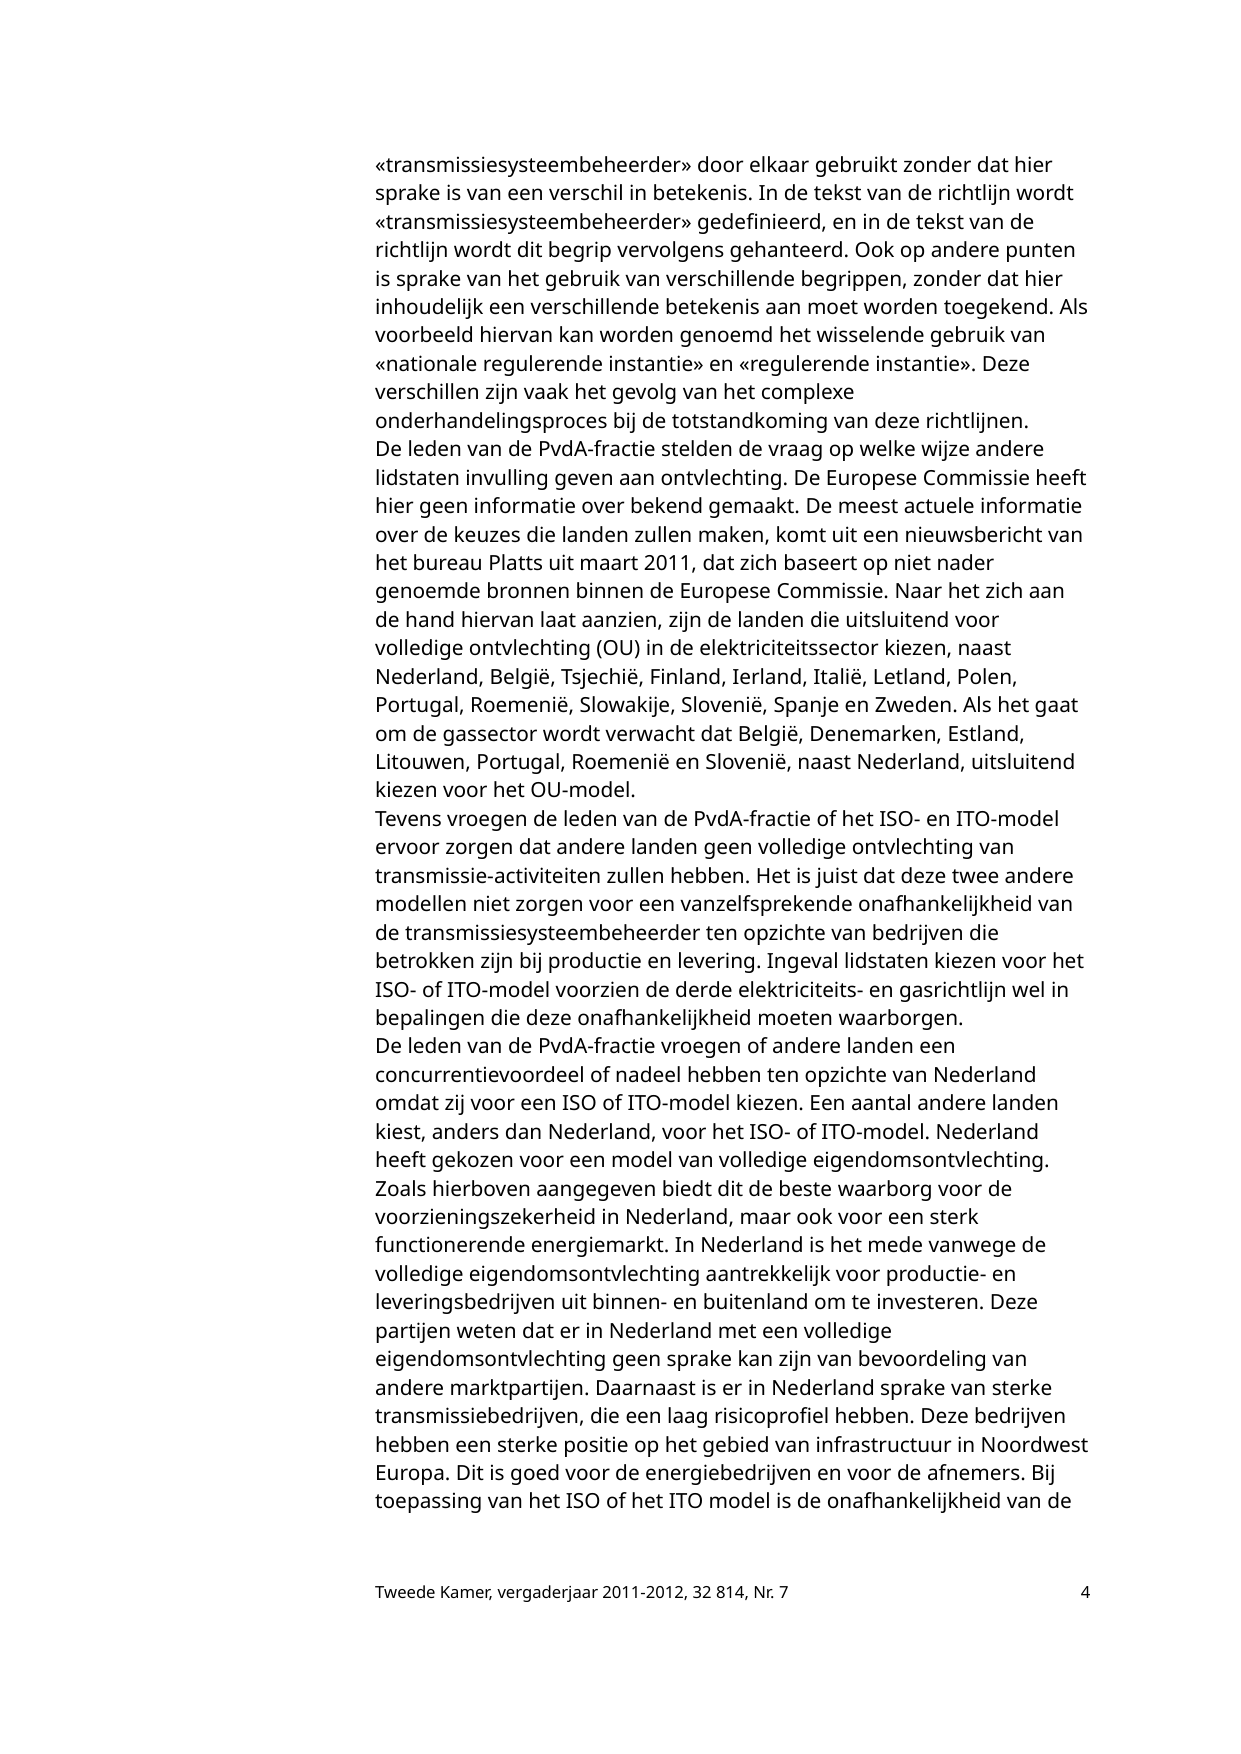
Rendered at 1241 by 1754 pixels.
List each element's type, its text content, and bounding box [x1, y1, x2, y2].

text «transmissiesysteembeheerder» door elkaar gebruikt zonder dat hier sprake is van een verschil in betekenis. In de tekst van de richtlijn wordt «transmissiesysteembeheerder» gedefinieerd, en in de tekst van de richtlijn wordt dit begrip vervolgens gehanteerd. Ook op andere punten is sprake van het gebruik van verschillende begrippen, zonder dat hier inhoudelijk een verschillende betekenis aan moet worden toegekend. Als voorbeeld hiervan kan worden genoemd het wisselende gebruik van «nationale regulerende instantie» en «regulerende instantie». Deze verschillen zijn vaak het gevolg van het complexe onderhandelingsproces bij de totstandkoming van deze richtlijnen. [375, 150, 1090, 434]
text De leden van de PvdA-fractie stelden de vraag op welke wijze andere lidstaten invulling geven aan ontvlechting. De Europese Commissie heeft hier geen informatie over bekend gemaakt. De meest actuele informatie over de keuzes die landen zullen maken, komt uit een nieuwsbericht van het bureau Platts uit maart 2011, dat zich baseert op niet nader genoemde bronnen binnen de Europese Commissie. Naar het zich aan de hand hiervan laat aanzien, zijn de landen die uitsluitend voor volledige ontvlechting (OU) in de elektriciteitssector kiezen, naast Nederland, België, Tsjechië, Finland, Ierland, Italië, Letland, Polen, Portugal, Roemenië, Slowakije, Slovenië, Spanje en Zweden. Als het gaat om de gassector wordt verwacht dat België, Denemarken, Estland, Litouwen, Portugal, Roemenië en Slovenië, naast Nederland, uitsluitend kiezen voor het OU-model. [375, 434, 1090, 804]
text Tevens vroegen de leden van de PvdA-fractie of het ISO- en ITO-model ervoor zorgen dat andere landen geen volledige ontvlechting van transmissie-activiteiten zullen hebben. Het is juist dat deze twee andere modellen niet zorgen voor een vanzelfsprekende onafhankelijkheid van de transmissiesysteembeheerder ten opzichte van bedrijven die betrokken zijn bij productie en levering. Ingeval lidstaten kiezen voor het ISO- of ITO-model voorzien de derde elektriciteits- en gasrichtlijn wel in bepalingen die deze onafhankelijkheid moeten waarborgen. [375, 804, 1090, 1032]
text De leden van de PvdA-fractie vroegen of andere landen een concurrentievoordeel of nadeel hebben ten opzichte van Nederland omdat zij voor een ISO of ITO-model kiezen. Een aantal andere landen kiest, anders dan Nederland, voor het ISO- of ITO-model. Nederland heeft gekozen voor een model van volledige eigendomsontvlechting. Zoals hierboven aangegeven biedt dit de beste waarborg voor de voorzieningszekerheid in Nederland, maar ook voor een sterk functionerende energiemarkt. In Nederland is het mede vanwege de volledige eigendomsontvlechting aantrekkelijk voor productie- en leveringsbedrijven uit binnen- en buitenland om te investeren. Deze partijen weten dat er in Nederland met een volledige eigendomsontvlechting geen sprake kan zijn van bevoordeling van andere marktpartijen. Daarnaast is er in Nederland sprake van sterke transmissiebedrijven, die een laag risicoprofiel hebben. Deze bedrijven hebben een sterke positie op het gebied van infrastructuur in Noordwest Europa. Dit is goed voor de energiebedrijven en voor de afnemers. Bij toepassing van het ISO of het ITO model is de onafhankelijkheid van de [375, 1032, 1090, 1515]
